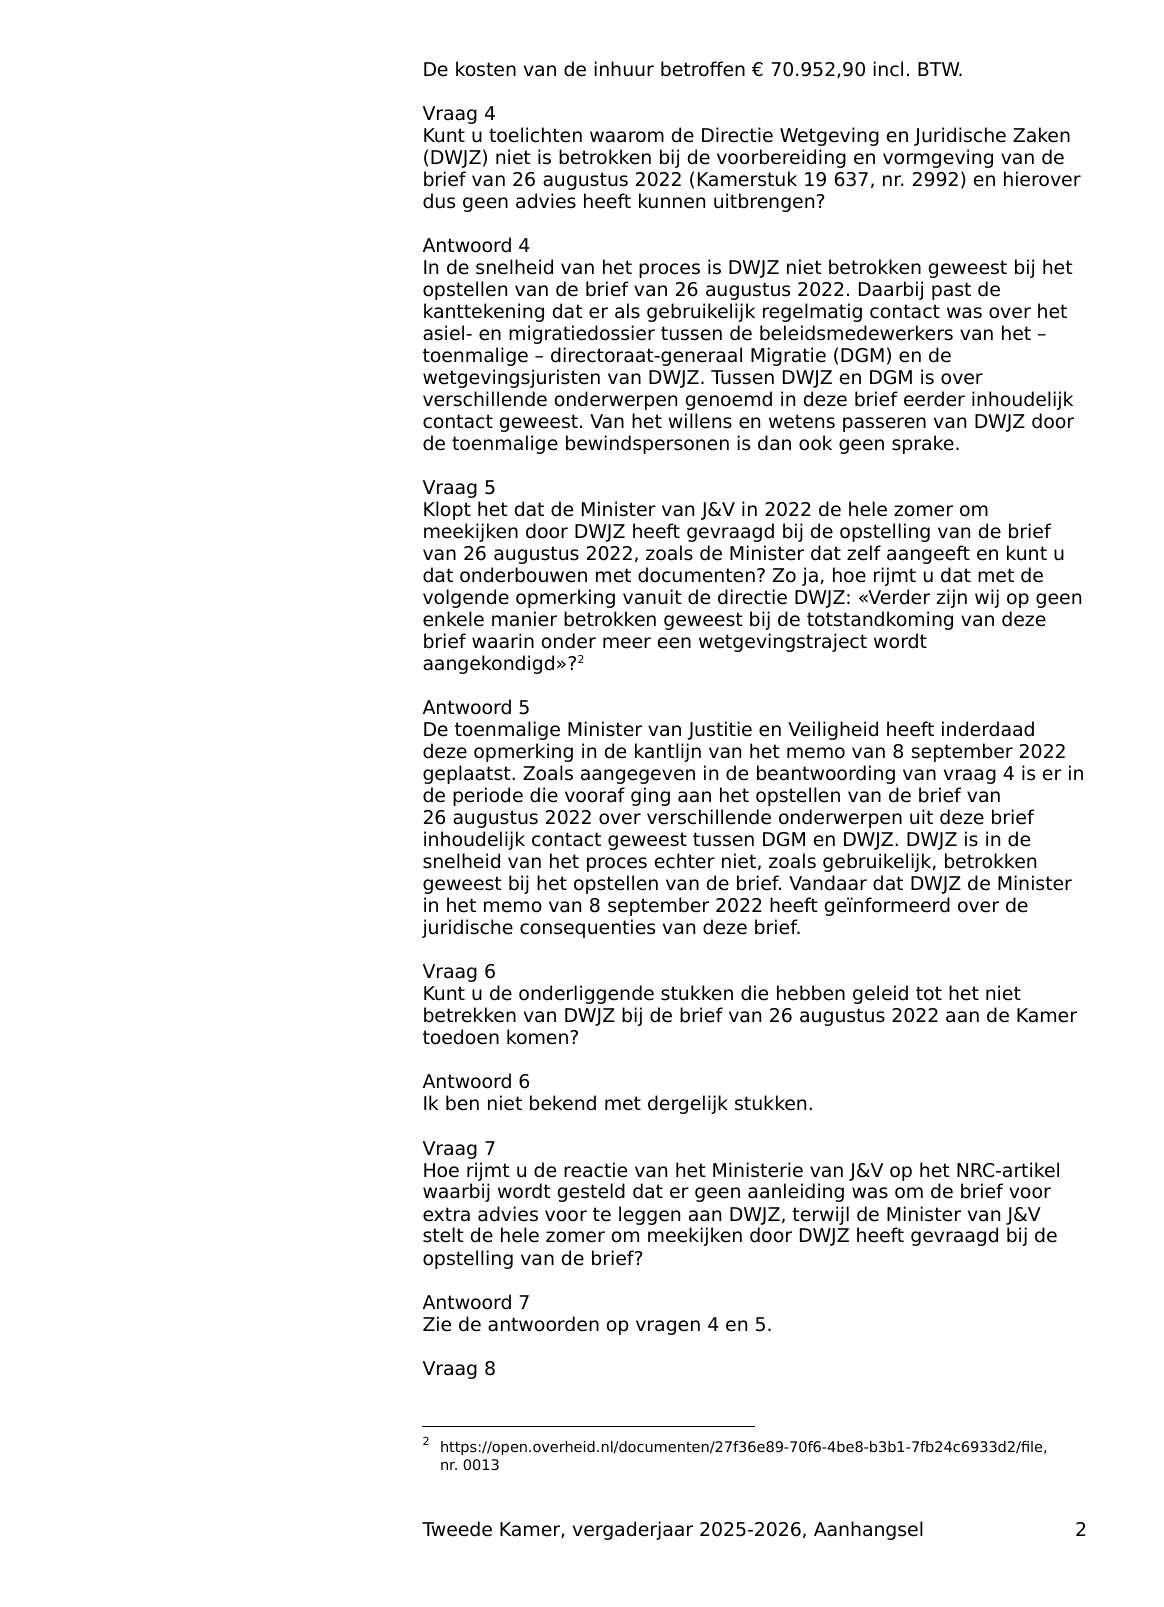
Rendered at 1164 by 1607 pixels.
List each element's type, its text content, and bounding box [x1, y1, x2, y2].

text Antwoord 4 [422, 235, 1087, 257]
text Zie de antwoorden op vragen 4 en 5. [422, 1313, 1087, 1336]
text Vraag 7 [422, 1137, 1087, 1159]
text Vraag 8 [422, 1358, 1087, 1380]
text Antwoord 7 [422, 1292, 1087, 1313]
text In de snelheid van het proces is DWJZ niet betrokken geweest bij het opstellen van de brief van 26 augustus 2022. Daarbij past de kanttekening dat er als gebruikelijk regelmatig contact was over het asiel- en migratiedossier tussen de beleidsmedewerkers van het – toenmalige – directoraat-generaal Migratie (DGM) en de wetgevingsjuristen van DWJZ. Tussen DWJZ en DGM is over verschillende onderwerpen genoemd in deze brief eerder inhoudelijk contact geweest. Van het willens en wetens passeren van DWJZ door de toenmalige bewindspersonen is dan ook geen sprake. [422, 257, 1087, 455]
text Vraag 4 [422, 103, 1087, 125]
text Antwoord 5 [422, 697, 1087, 719]
text Klopt het dat de Minister van J&V in 2022 de hele zomer om meekijken door DWJZ heeft gevraagd bij de opstelling van de brief van 26 augustus 2022, zoals de Minister dat zelf aangeeft en kunt u dat onderbouwen met documenten? Zo ja, hoe rijmt u dat met de volgende opmerking vanuit de directie DWJZ: «Verder zijn wij op geen enkele manier betrokken geweest bij de totstandkoming van deze brief waarin onder meer een wetgevingstraject wordt aangekondigd»? [422, 499, 1087, 675]
text Kunt u toelichten waarom de Directie Wetgeving en Juridische Zaken (DWJZ) niet is betrokken bij de voorbereiding en vormgeving van de brief van 26 augustus 2022 (Kamerstuk 19 637, nr. 2992) en hierover dus geen advies heeft kunnen uitbrengen? [422, 125, 1087, 213]
text Vraag 5 [422, 477, 1087, 499]
text Hoe rijmt u de reactie van het Ministerie van J&V op het NRC-artikel waarbij wordt gesteld dat er geen aanleiding was om de brief voor extra advies voor te leggen aan DWJZ, terwijl de Minister van J&V stelt de hele zomer om meekijken door DWJZ heeft gevraagd bij de opstelling van de brief? [422, 1159, 1087, 1269]
text De toenmalige Minister van Justitie en Veiligheid heeft inderdaad deze opmerking in de kantlijn van het memo van 8 september 2022 geplaatst. Zoals aangegeven in de beantwoording van vraag 4 is er in de periode die vooraf ging aan het opstellen van de brief van 26 augustus 2022 over verschillende onderwerpen uit deze brief inhoudelijk contact geweest tussen DGM en DWJZ. DWJZ is in de snelheid van het proces echter niet, zoals gebruikelijk, betrokken geweest bij het opstellen van de brief. Vandaar dat DWJZ de Minister in het memo van 8 september 2022 heeft geïnformeerd over de juridische consequenties van deze brief. [422, 719, 1087, 939]
text Kunt u de onderliggende stukken die hebben geleid tot het niet betrekken van DWJZ bij de brief van 26 augustus 2022 aan de Kamer toedoen komen? [422, 983, 1087, 1049]
text Antwoord 6 [422, 1071, 1087, 1093]
text Vraag 6 [422, 961, 1087, 983]
text https://open.overheid.nl/documenten/27f36e89-70f6-4be8-b3b1-7fb24c6933d2/file, nr. 0013 [422, 1435, 1087, 1474]
text Ik ben niet bekend met dergelijk stukken. [422, 1093, 1087, 1115]
text De kosten van de inhuur betroffen € 70.952,90 incl. BTW. [422, 59, 1087, 81]
